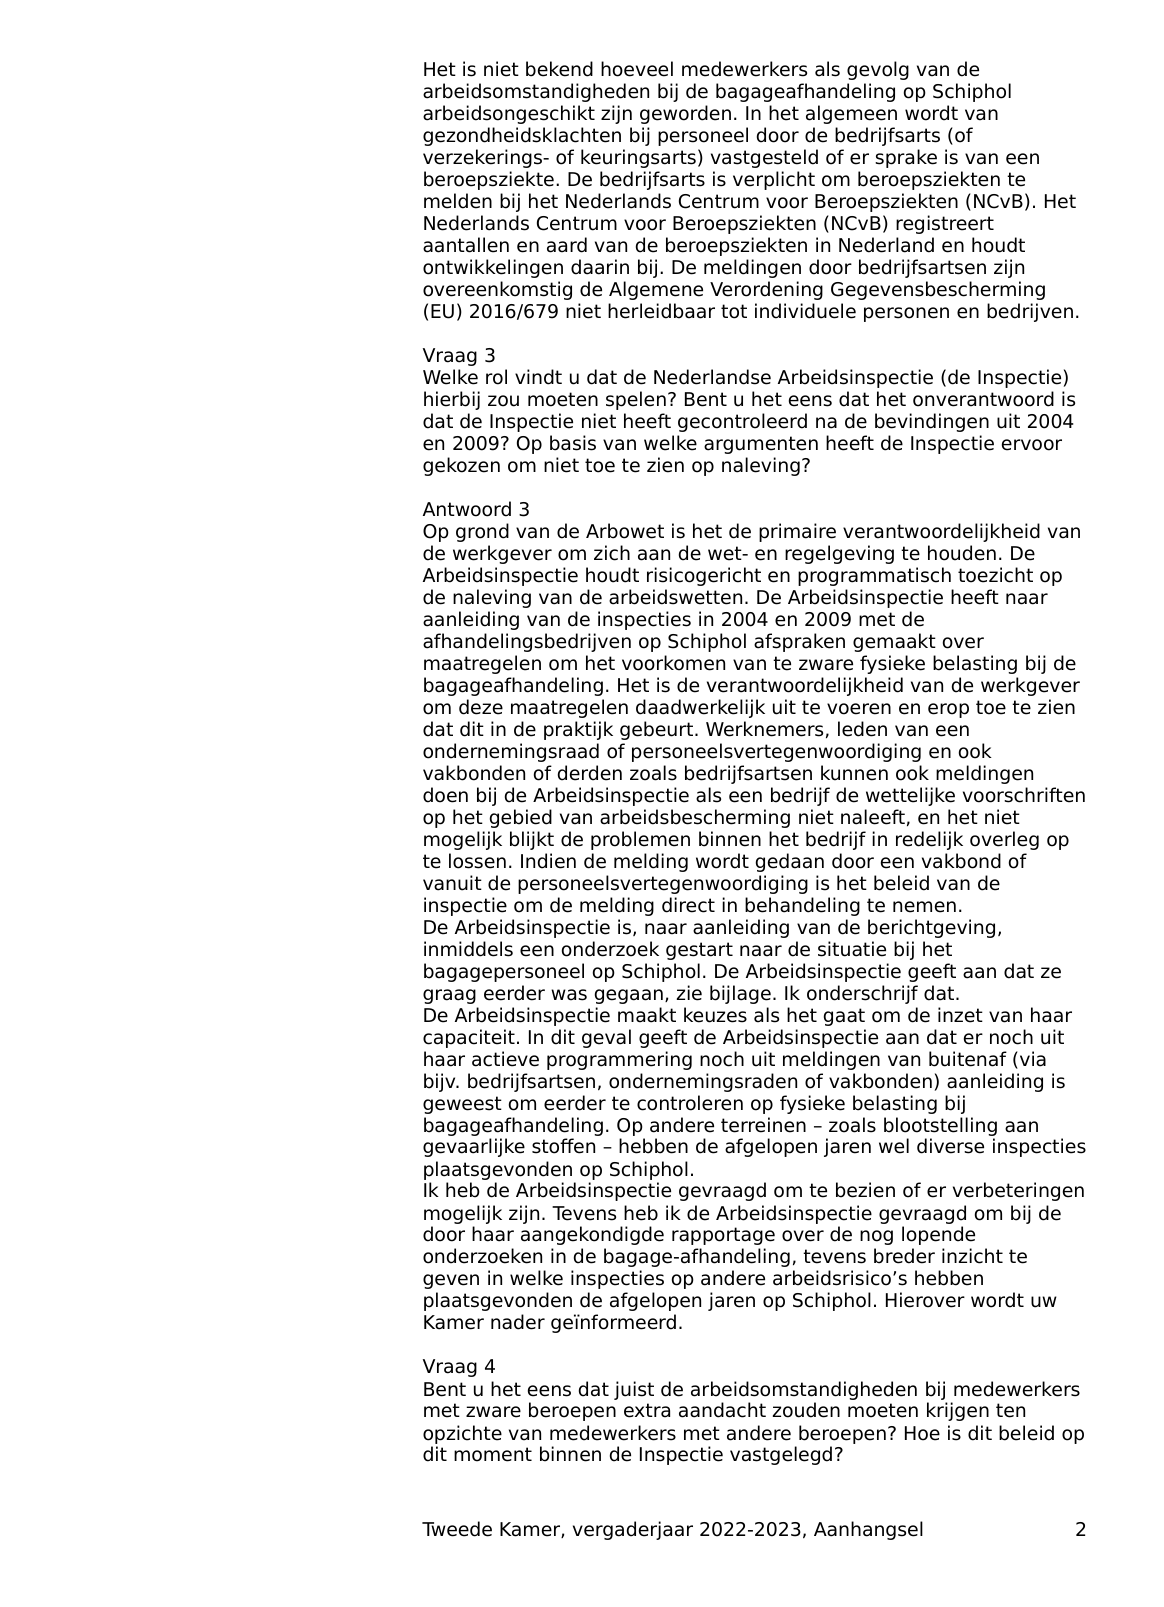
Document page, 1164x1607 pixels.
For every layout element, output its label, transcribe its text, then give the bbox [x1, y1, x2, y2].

text Bent u het eens dat juist de arbeidsomstandigheden bij medewerkers met zware beroepen extra aandacht zouden moeten krijgen ten opzichte van medewerkers met andere beroepen? Hoe is dit beleid op dit moment binnen de Inspectie vastgelegd? [422, 1378, 1087, 1466]
text Ik heb de Arbeidsinspectie gevraagd om te bezien of er verbeteringen mogelijk zijn. Tevens heb ik de Arbeidsinspectie gevraagd om bij de door haar aangekondigde rapportage over de nog lopende onderzoeken in de bagage-afhandeling, tevens breder inzicht te geven in welke inspecties op andere arbeidsrisico’s hebben plaatsgevonden de afgelopen jaren op Schiphol. Hierover wordt uw Kamer nader geïnformeerd. [422, 1180, 1087, 1334]
text Vraag 3 [422, 345, 1087, 367]
text De Arbeidsinspectie is, naar aanleiding van de berichtgeving, inmiddels een onderzoek gestart naar de situatie bij het bagagepersoneel op Schiphol. De Arbeidsinspectie geeft aan dat ze graag eerder was gegaan, zie bijlage. Ik onderschrijf dat. [422, 917, 1087, 1004]
text Op grond van de Arbowet is het de primaire verantwoordelijkheid van de werkgever om zich aan de wet- en regelgeving te houden. De Arbeidsinspectie houdt risicogericht en programmatisch toezicht op de naleving van de arbeidswetten. De Arbeidsinspectie heeft naar aanleiding van de inspecties in 2004 en 2009 met de afhandelingsbedrijven op Schiphol afspraken gemaakt over maatregelen om het voorkomen van te zware fysieke belasting bij de bagageafhandeling. Het is de verantwoordelijkheid van de werkgever om deze maatregelen daadwerkelijk uit te voeren en erop toe te zien dat dit in de praktijk gebeurt. Werknemers, leden van een ondernemingsraad of personeelsvertegenwoordiging en ook vakbonden of derden zoals bedrijfsartsen kunnen ook meldingen doen bij de Arbeidsinspectie als een bedrijf de wettelijke voorschriften op het gebied van arbeidsbescherming niet naleeft, en het niet mogelijk blijkt de problemen binnen het bedrijf in redelijk overleg op te lossen. Indien de melding wordt gedaan door een vakbond of vanuit de personeelsvertegenwoordiging is het beleid van de inspectie om de melding direct in behandeling te nemen. [422, 521, 1087, 917]
text De Arbeidsinspectie maakt keuzes als het gaat om de inzet van haar capaciteit. In dit geval geeft de Arbeidsinspectie aan dat er noch uit haar actieve programmering noch uit meldingen van buitenaf (via bijv. bedrijfsartsen, ondernemingsraden of vakbonden) aanleiding is geweest om eerder te controleren op fysieke belasting bij bagageafhandeling. Op andere terreinen – zoals blootstelling aan gevaarlijke stoffen – hebben de afgelopen jaren wel diverse inspecties plaatsgevonden op Schiphol. [422, 1004, 1087, 1180]
text Welke rol vindt u dat de Nederlandse Arbeidsinspectie (de Inspectie) hierbij zou moeten spelen? Bent u het eens dat het onverantwoord is dat de Inspectie niet heeft gecontroleerd na de bevindingen uit 2004 en 2009? Op basis van welke argumenten heeft de Inspectie ervoor gekozen om niet toe te zien op naleving? [422, 367, 1087, 477]
text Het is niet bekend hoeveel medewerkers als gevolg van de arbeidsomstandigheden bij de bagageafhandeling op Schiphol arbeidsongeschikt zijn geworden. In het algemeen wordt van gezondheidsklachten bij personeel door de bedrijfsarts (of verzekerings- of keuringsarts) vastgesteld of er sprake is van een beroepsziekte. De bedrijfsarts is verplicht om beroepsziekten te melden bij het Nederlands Centrum voor Beroepsziekten (NCvB). Het Nederlands Centrum voor Beroepsziekten (NCvB) registreert aantallen en aard van de beroepsziekten in Nederland en houdt ontwikkelingen daarin bij. De meldingen door bedrijfsartsen zijn overeenkomstig de Algemene Verordening Gegevensbescherming (EU) 2016/679 niet herleidbaar tot individuele personen en bedrijven. [422, 59, 1087, 323]
text Vraag 4 [422, 1356, 1087, 1378]
text Antwoord 3 [422, 499, 1087, 521]
